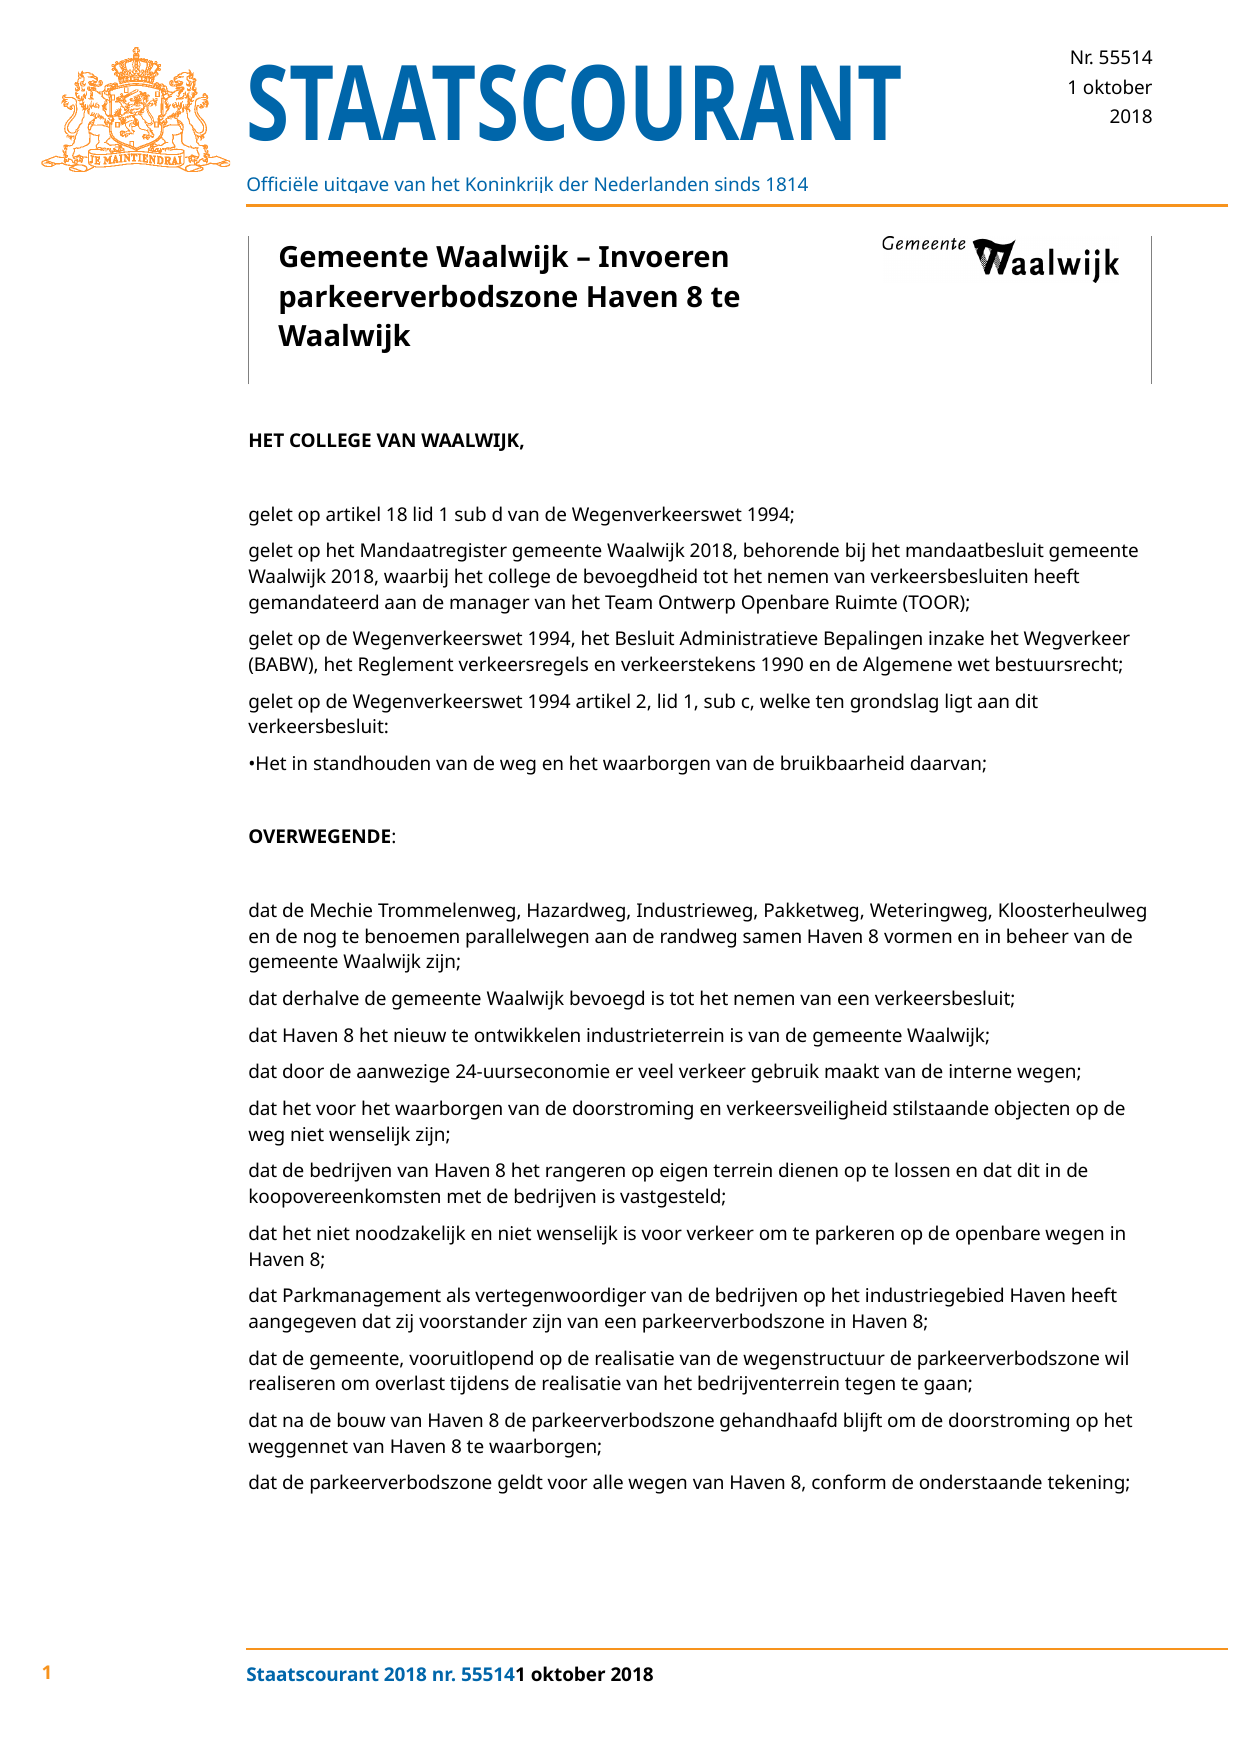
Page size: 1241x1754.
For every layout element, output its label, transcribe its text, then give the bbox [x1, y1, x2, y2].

text dat de Mechie Trommelenweg, Hazardweg, Industrieweg, Pakketweg, Weteringweg, Kloosterheulweg en de nog te benoemen parallelwegen aan de randweg samen Haven 8 vormen en in beheer van de gemeente Waalwijk zijn; [248, 897, 1152, 974]
table_header Gemeente Waalwijk – Invoeren parkeerverbodszone Haven 8 te Waalwijk [249, 236, 850, 384]
text OVERWEGENDE: [248, 824, 1152, 849]
text dat Parkmanagement als vertegenwoordiger van de bedrijven op het industriegebied Haven heeft aangegeven dat zij voorstander zijn van een parkeerverbodszone in Haven 8; [248, 1282, 1152, 1334]
text gelet op de Wegenverkeerswet 1994 artikel 2, lid 1, sub c, welke ten grondslag ligt aan dit verkeersbesluit: [248, 688, 1152, 739]
text dat door de aanwezige 24-uurseconomie er veel verkeer gebruik maakt van de interne wegen; [248, 1058, 1152, 1084]
text dat derhalve de gemeente Waalwijk bevoegd is tot het nemen van een verkeersbesluit; [248, 985, 1152, 1011]
text dat de parkeerverbodszone geldt voor alle wegen van Haven 8, conform de onderstaande tekening; [248, 1469, 1152, 1495]
text gelet op artikel 18 lid 1 sub d van de Wegenverkeerswet 1994; [248, 501, 1152, 527]
text dat het voor het waarborgen van de doorstroming en verkeersveiligheid stilstaande objecten op de weg niet wenselijk zijn; [248, 1095, 1152, 1147]
picture [41, 47, 231, 172]
text HET COLLEGE VAN WAALWIJK, [248, 427, 1152, 453]
table_header [850, 236, 1151, 384]
text dat de bedrijven van Haven 8 het rangeren op eigen terrein dienen op te lossen en dat dit in de koopovereenkomsten met de bedrijven is vastgesteld; [248, 1158, 1152, 1209]
text dat Haven 8 het nieuw te ontwikkelen industrieterrein is van de gemeente Waalwijk; [248, 1022, 1152, 1048]
text dat na de bouw van Haven 8 de parkeerverbodszone gehandhaafd blijft om de doorstroming op het weggennet van Haven 8 te waarborgen; [248, 1407, 1152, 1459]
text gelet op het Mandaatregister gemeente Waalwijk 2018, behorende bij het mandaatbesluit gemeente Waalwijk 2018, waarbij het college de bevoegdheid tot het nemen van verkeersbesluiten heeft gemandateerd aan de manager van het Team Ontwerp Openbare Ruimte (TOOR); [248, 537, 1152, 615]
picture [882, 236, 1119, 283]
text •Het in standhouden van de weg en het waarborgen van de bruikbaarheid daarvan; [248, 750, 1152, 776]
text gelet op de Wegenverkeerswet 1994, het Besluit Administratieve Bepalingen inzake het Wegverkeer (BABW), het Reglement verkeersregels en verkeerstekens 1990 en de Algemene wet bestuursrecht; [248, 626, 1152, 677]
text dat het niet noodzakelijk en niet wenselijk is voor verkeer om te parkeren op de openbare wegen in Haven 8; [248, 1220, 1152, 1271]
text dat de gemeente, vooruitlopend op de realisatie van de wegenstructuur de parkeerverbodszone wil realiseren om overlast tijdens de realisatie van het bedrijventerrein tegen te gaan; [248, 1345, 1152, 1396]
